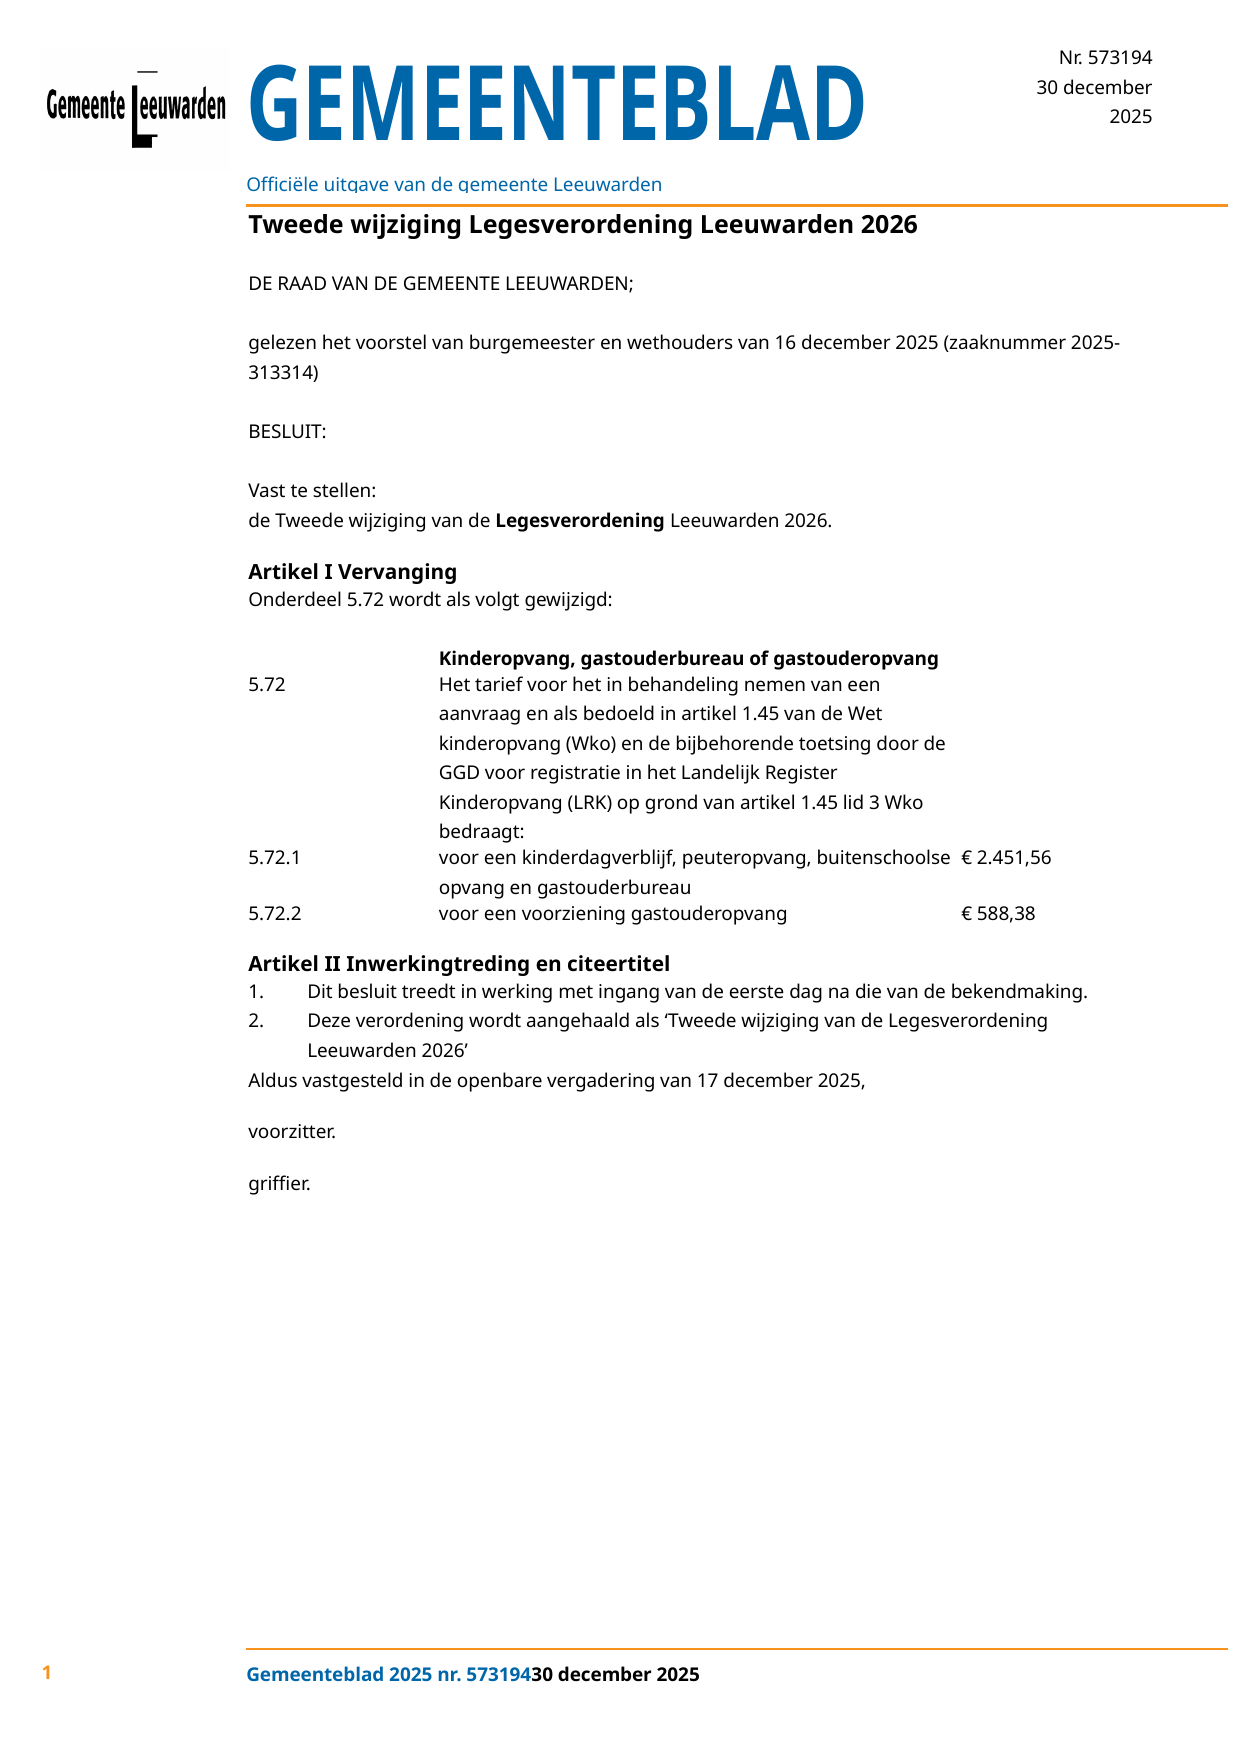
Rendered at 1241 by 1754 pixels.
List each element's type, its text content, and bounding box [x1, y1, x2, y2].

text Vast te stellen: [248, 477, 1152, 503]
picture [41, 47, 231, 172]
table_cell 5.72.2 [248, 900, 439, 926]
text Onderdeel 5.72 wordt als volgt gewijzigd: [248, 586, 1152, 612]
table_cell € 588,38 [961, 900, 1152, 926]
text Artikel II Inwerkingtreding en citeertitel [248, 949, 1152, 978]
table_cell voor een kinderdagverblijf, peuteropvang, buitenschoolse opvang en gastouderbureau [439, 845, 961, 900]
table_header [961, 645, 1152, 671]
text griffier. [248, 1170, 1152, 1195]
text de Tweede wijziging van de Legesverordening Leeuwarden 2026. [248, 507, 1152, 533]
table_cell 5.72.1 [248, 845, 439, 900]
text Aldus vastgesteld in de openbare vergadering van 17 december 2025, [248, 1067, 1152, 1092]
table_header [248, 645, 439, 671]
text DE RAAD VAN DE GEMEENTE LEEUWARDEN; [248, 270, 1152, 296]
table_cell € 2.451,56 [961, 845, 1152, 900]
list Dit besluit treedt in werking met ingang van de eerste dag na die van de bekendmaking. [248, 978, 1152, 1004]
table_cell Het tarief voor het in behandeling nemen van een aanvraag en als bedoeld in artikel 1.45 van de Wet kinderopvang (Wko) en de bijbehorende toetsing door de GGD voor registratie in het Landelijk Register Kinderopvang (LRK) op grond van artikel 1.45 lid 3 Wko bedraagt: [439, 671, 961, 844]
text Artikel I Vervanging [248, 557, 1152, 586]
text BESLUIT: [248, 418, 1152, 444]
text voorzitter. [248, 1118, 1152, 1144]
table_header Kinderopvang, gastouderbureau of gastouderopvang [439, 645, 961, 671]
text Tweede wijziging Legesverordening Leeuwarden 2026 [248, 207, 1152, 241]
table_cell 5.72 [248, 671, 439, 844]
text gelezen het voorstel van burgemeester en wethouders van 16 december 2025 (zaaknummer 2025-313314) [248, 329, 1152, 385]
table_cell [961, 671, 1152, 844]
table_cell voor een voorziening gastouderopvang [439, 900, 961, 926]
list Deze verordening wordt aangehaald als ‘Tweede wijziging van de Legesverordening Leeuwarden 2026’ [248, 1008, 1152, 1063]
